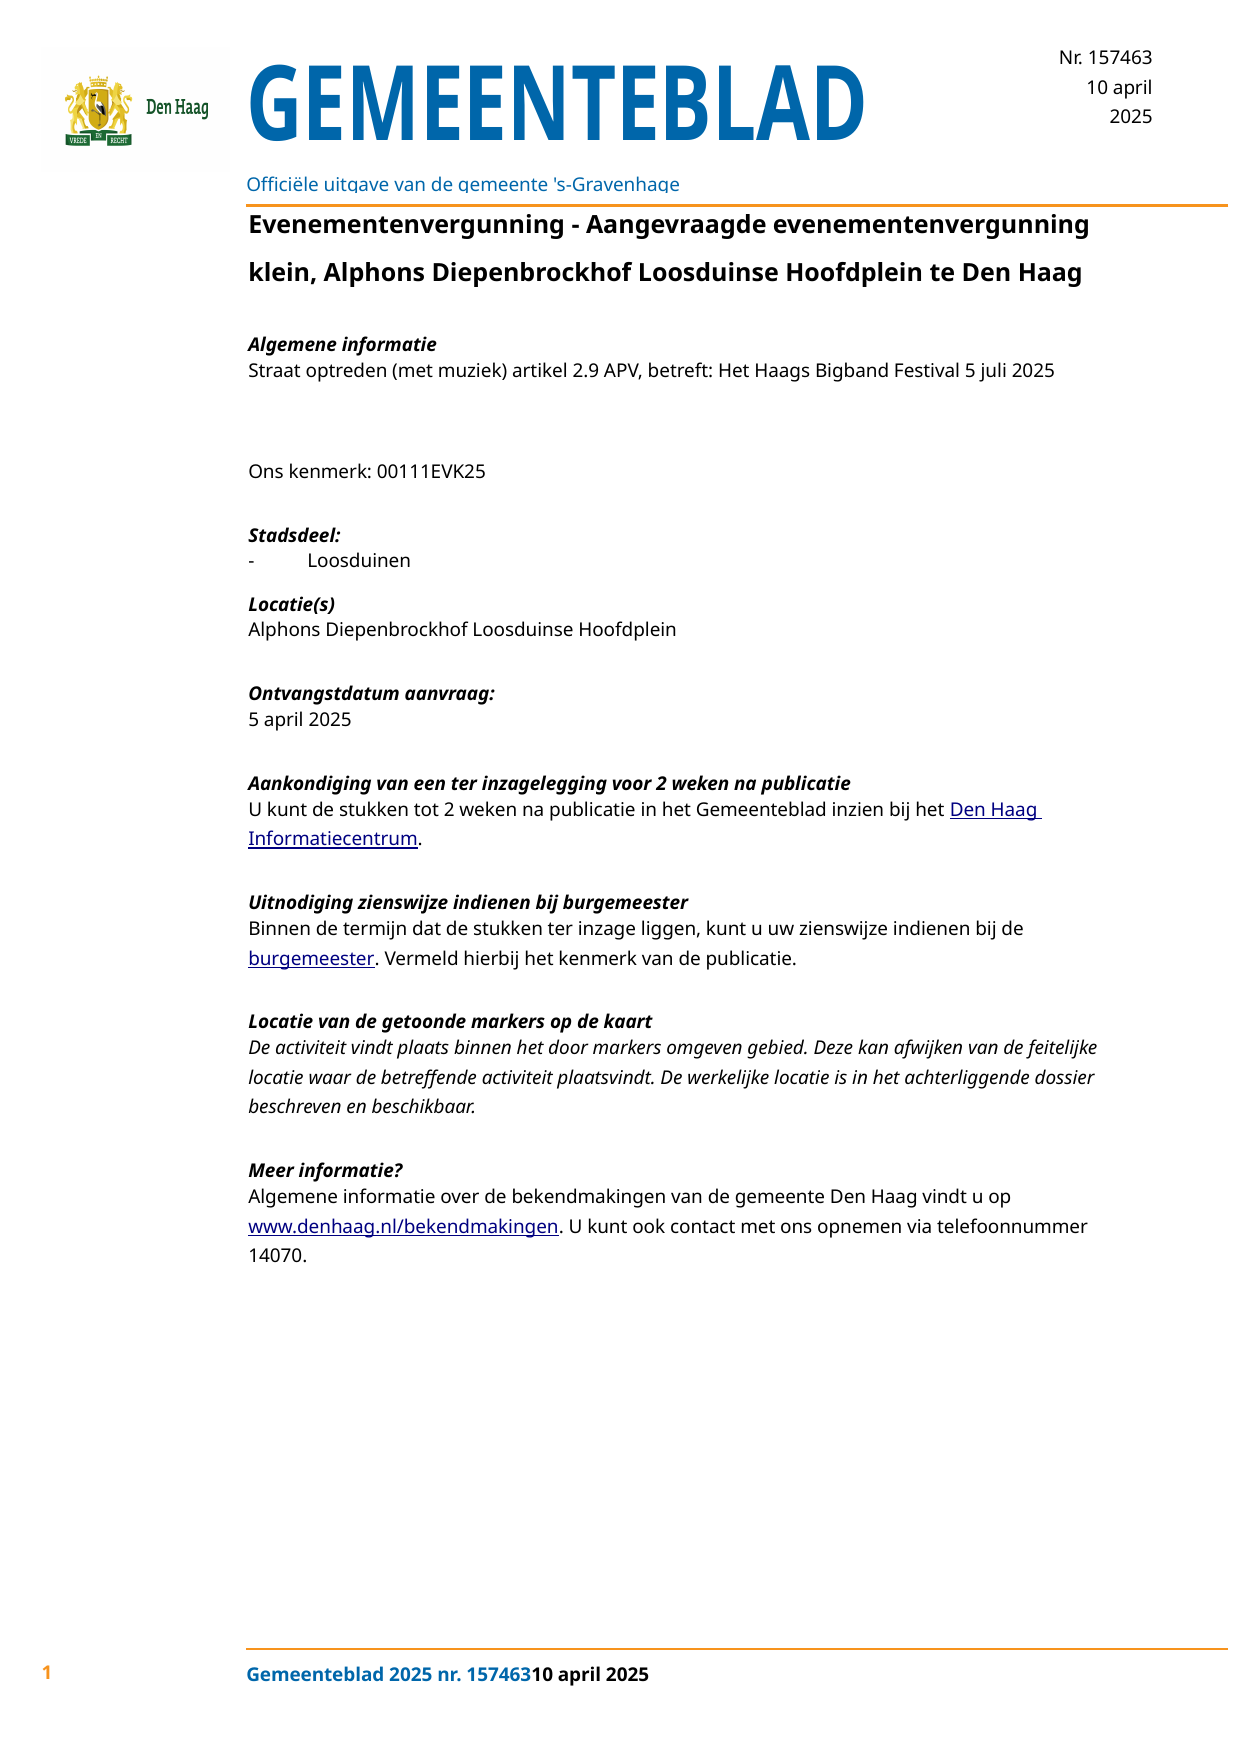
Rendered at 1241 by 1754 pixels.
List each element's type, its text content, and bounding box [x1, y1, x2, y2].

list Loosduinen [248, 548, 1152, 573]
text Meer informatie? [248, 1158, 1152, 1183]
text Algemene informatie over de bekendmakingen van de gemeente Den Haag vindt u op www.denhaag.nl/bekendmakingen. U kunt ook contact met ons opnemen via telefoonnummer 14070. [248, 1183, 1152, 1268]
text Locatie(s) [248, 591, 1152, 617]
text Algemene informatie [248, 331, 1152, 357]
text Stadsdeel: [248, 522, 1152, 548]
text Uitnodiging zienswijze indienen bij burgemeester [248, 889, 1152, 915]
text De activiteit vindt plaats binnen het door markers omgeven gebied. Deze kan afwijken van de feitelijke locatie waar de betreffende activiteit plaatsvindt. De werkelijke locatie is in het achterliggende dossier beschreven en beschikbaar. [248, 1034, 1152, 1119]
text Locatie van de getoonde markers op de kaart [248, 1009, 1152, 1034]
text Straat optreden (met muziek) artikel 2.9 APV, betreft: Het Haags Bigband Festival 5 juli 2025 [248, 357, 1152, 383]
text Alphons Diepenbrockhof Loosduinse Hoofdplein [248, 617, 1152, 642]
text Binnen de termijn dat de stukken ter inzage liggen, kunt u uw zienswijze indienen bij de burgemeester. Vermeld hierbij het kenmerk van de publicatie. [248, 915, 1152, 971]
text Aankondiging van een ter inzagelegging voor 2 weken na publicatie [248, 770, 1152, 796]
text Ontvangstdatum aanvraag: [248, 681, 1152, 706]
text 5 april 2025 [248, 706, 1152, 732]
picture [41, 47, 231, 172]
text Evenementenvergunning - Aangevraagde evenementenvergunning klein, Alphons Diepenbrockhof Loosduinse Hoofdplein te Den Haag [248, 207, 1152, 288]
text Ons kenmerk: 00111EVK25 [248, 458, 1152, 484]
text U kunt de stukken tot 2 weken na publicatie in het Gemeenteblad inzien bij het Den Haag Informatiecentrum. [248, 796, 1152, 851]
